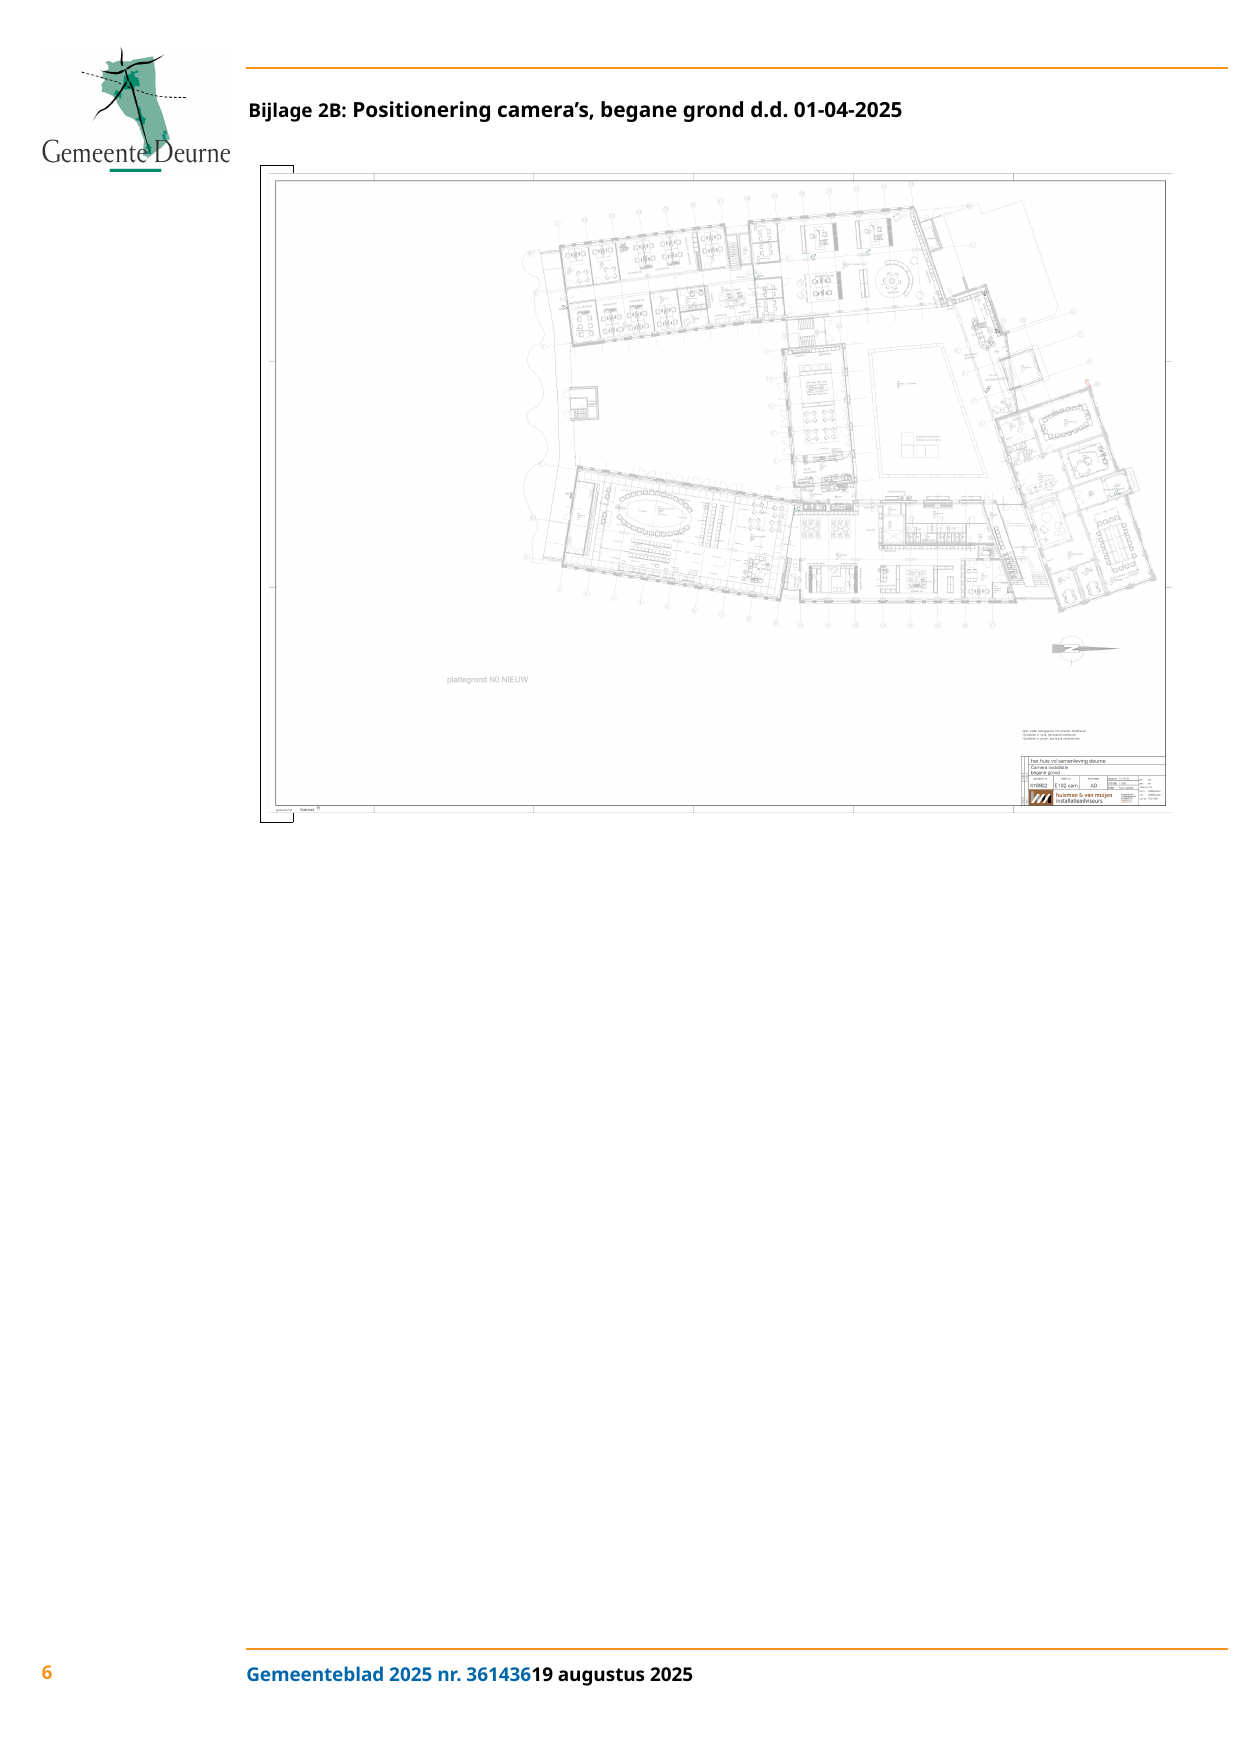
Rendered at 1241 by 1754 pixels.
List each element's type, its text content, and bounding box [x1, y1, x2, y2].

picture [268, 173, 1173, 813]
picture [41, 47, 231, 172]
text Bijlage 2B: Positionering camera’s, begane grond d.d. 01-04-2025 [248, 95, 1152, 123]
